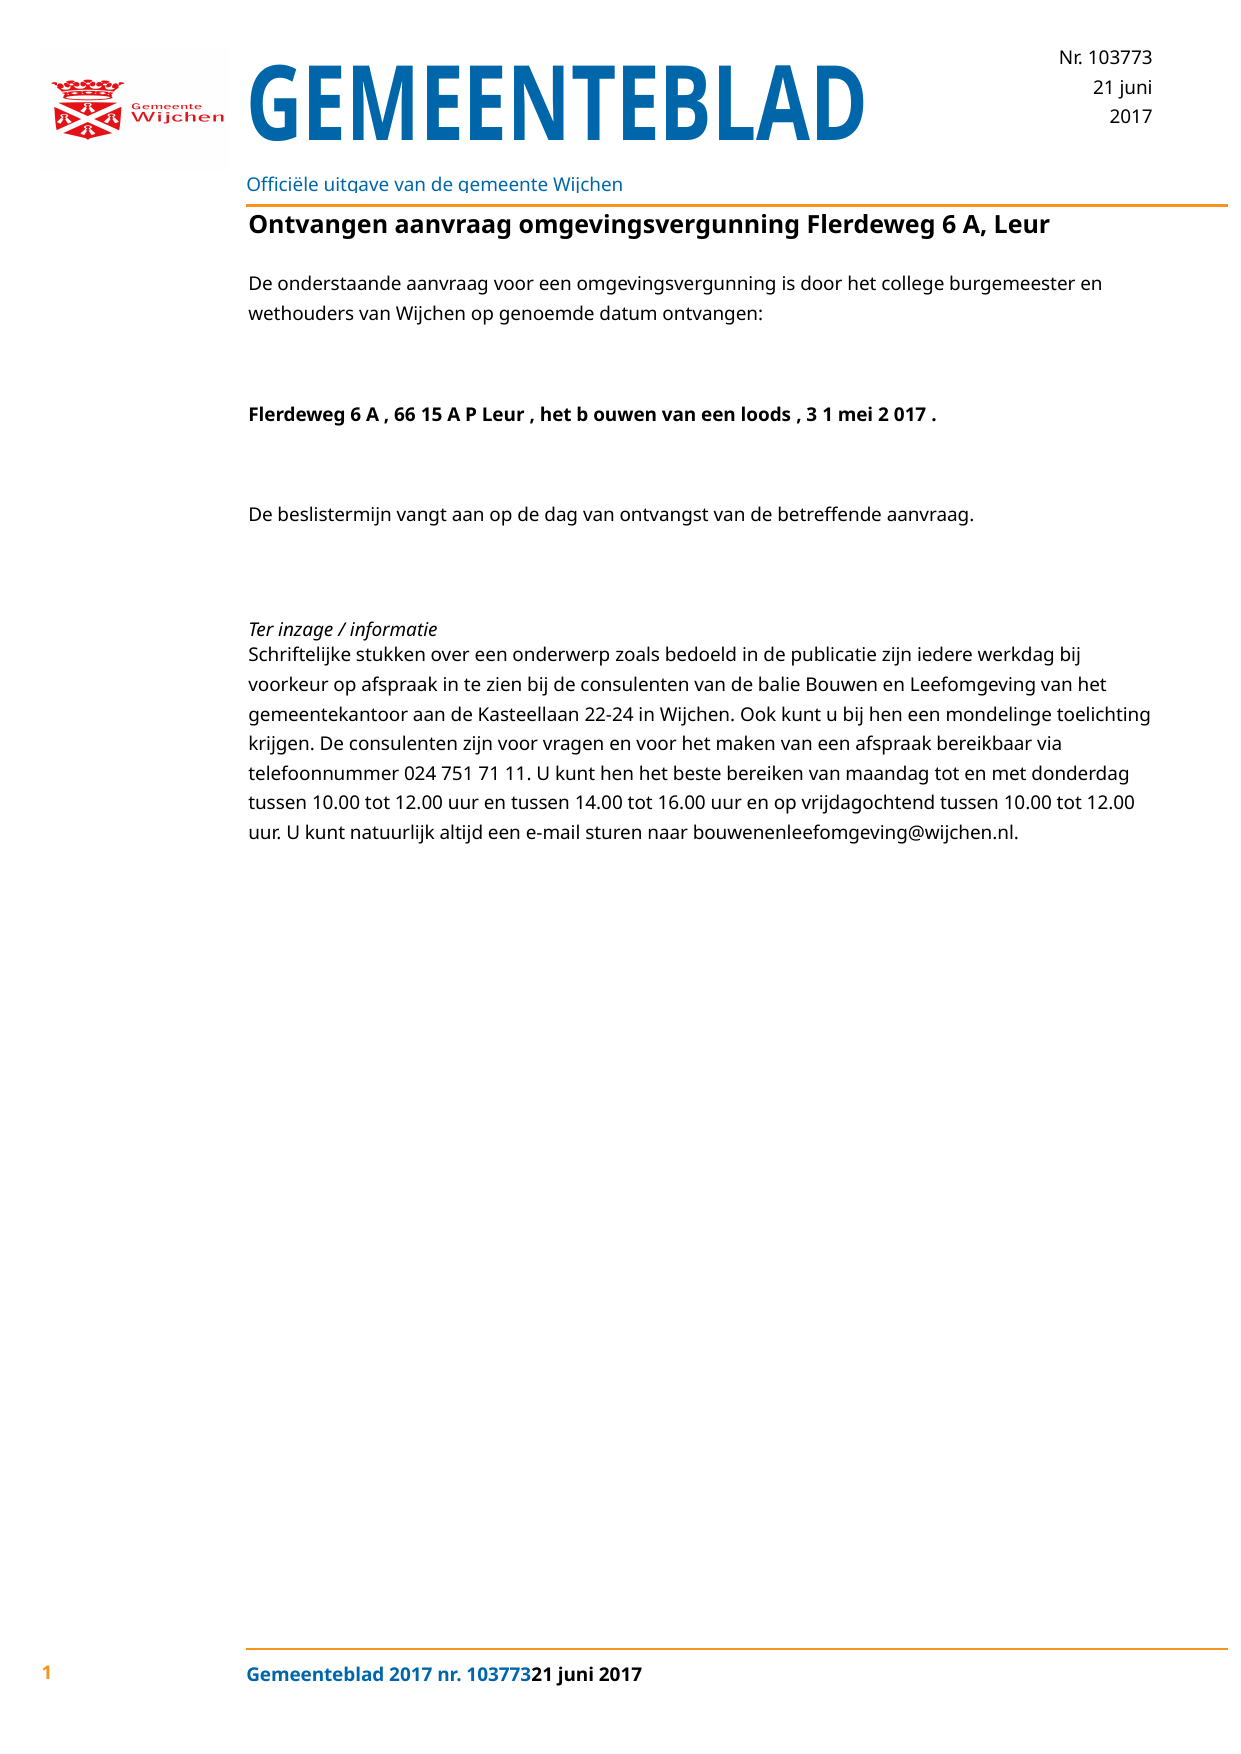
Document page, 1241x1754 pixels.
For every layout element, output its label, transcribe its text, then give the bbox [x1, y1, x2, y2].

text Ontvangen aanvraag omgevingsvergunning Flerdeweg 6 A, Leur [248, 207, 1152, 241]
text Flerdeweg 6 A , 66 15 A P Leur , het b ouwen van een loods , 3 1 mei 2 017 . [248, 401, 1152, 426]
text De beslistermijn vangt aan op de dag van ontvangst van de betreffende aanvraag. [248, 502, 1152, 527]
picture [41, 47, 231, 172]
text Schriftelijke stukken over een onderwerp zoals bedoeld in de publicatie zijn iedere werkdag bij voorkeur op afspraak in te zien bij de consulenten van de balie Bouwen en Leefomgeving van het gemeentekantoor aan de Kasteellaan 22-24 in Wijchen. Ook kunt u bij hen een mondelinge toelichting krijgen. De consulenten zijn voor vragen en voor het maken van een afspraak bereikbaar via telefoonnummer 024 751 71 11. U kunt hen het beste bereiken van maandag tot en met donderdag tussen 10.00 tot 12.00 uur en tussen 14.00 tot 16.00 uur en op vrijdagochtend tussen 10.00 tot 12.00 uur. U kunt natuurlijk altijd een e-mail sturen naar bouwenenleefomgeving@wijchen.nl. [248, 642, 1152, 845]
text De onderstaande aanvraag voor een omgevingsvergunning is door het college burgemeester en wethouders van Wijchen op genoemde datum ontvangen: [248, 270, 1152, 326]
text Ter inzage / informatie [248, 616, 1152, 642]
